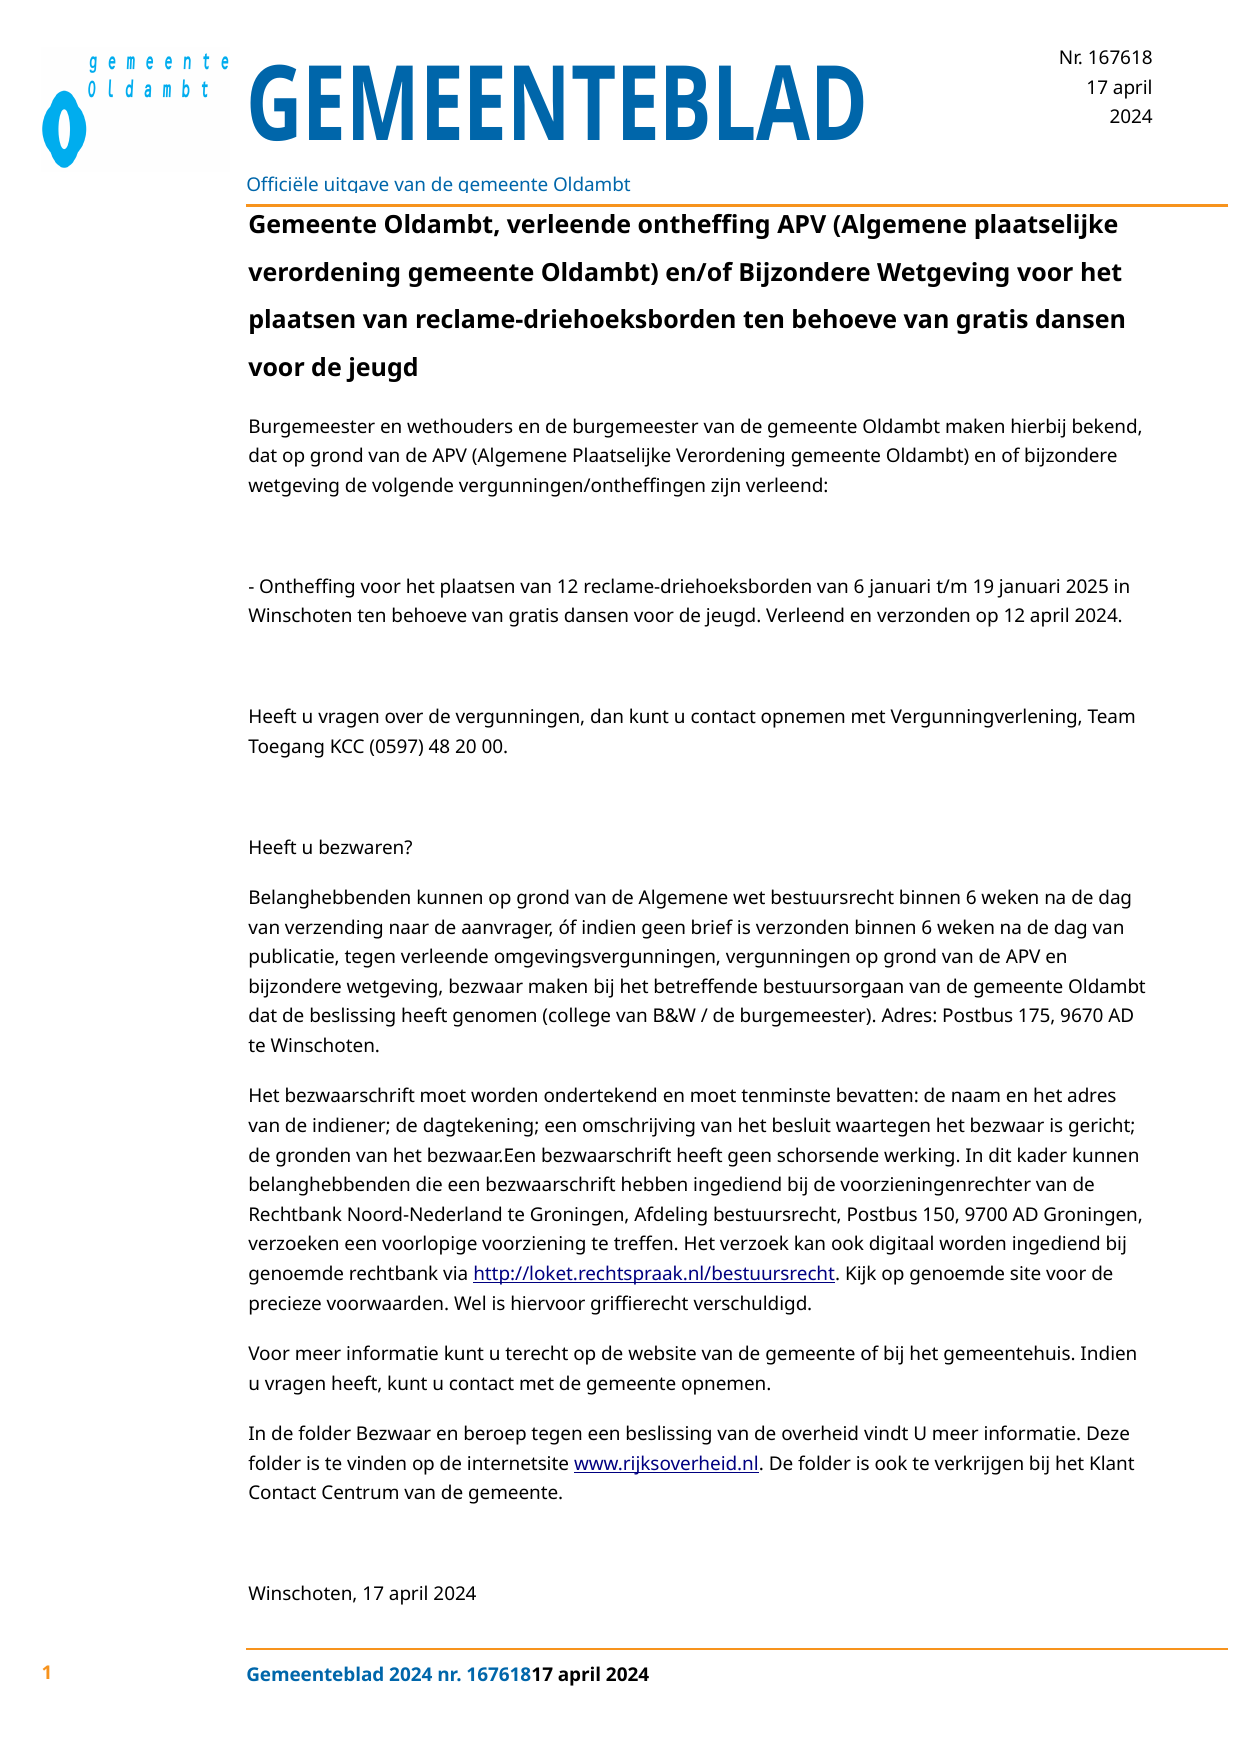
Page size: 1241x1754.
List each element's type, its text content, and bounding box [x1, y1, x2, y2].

text Heeft u vragen over de vergunningen, dan kunt u contact opnemen met Vergunningverlening, Team Toegang KCC (0597) 48 20 00. [248, 703, 1152, 759]
text Belanghebbenden kunnen op grond van de Algemene wet bestuursrecht binnen 6 weken na de dag van verzending naar de aanvrager, óf indien geen brief is verzonden binnen 6 weken na de dag van publicatie, tegen verleende omgevingsvergunningen, vergunningen op grond van de APV en bijzondere wetgeving, bezwaar maken bij het betreffende bestuursorgaan van de gemeente Oldambt dat de beslissing heeft genomen (college van B&W / de burgemeester). Adres: Postbus 175, 9670 AD te Winschoten. [248, 884, 1152, 1058]
text Winschoten, 17 april 2024 [248, 1580, 1152, 1606]
text Voor meer informatie kunt u terecht op de website van de gemeente of bij het gemeentehuis. Indien u vragen heeft, kunt u contact met de gemeente opnemen. [248, 1340, 1152, 1396]
text - Ontheffing voor het plaatsen van 12 reclame-driehoeksborden van 6 januari t/m 19 januari 2025 in Winschoten ten behoeve van gratis dansen voor de jeugd. Verleend en verzonden op 12 april 2024. [248, 573, 1152, 628]
text Heeft u bezwaren? [248, 834, 1152, 860]
text Burgemeester en wethouders en de burgemeester van de gemeente Oldambt maken hierbij bekend, dat op grond van de APV (Algemene Plaatselijke Verordening gemeente Oldambt) en of bijzondere wetgeving de volgende vergunningen/ontheffingen zijn verleend: [248, 413, 1152, 498]
text In de folder Bezwaar en beroep tegen een beslissing van de overheid vindt U meer informatie. Deze folder is te vinden op de internetsite www.rijksoverheid.nl. De folder is ook te verkrijgen bij het Klant Contact Centrum van de gemeente. [248, 1420, 1152, 1505]
picture [41, 47, 231, 172]
text Het bezwaarschrift moet worden ondertekend en moet tenminste bevatten: de naam en het adres van de indiener; de dagtekening; een omschrijving van het besluit waartegen het bezwaar is gericht; de gronden van het bezwaar.Een bezwaarschrift heeft geen schorsende werking. In dit kader kunnen belanghebbenden die een bezwaarschrift hebben ingediend bij de voorzieningenrechter van de Rechtbank Noord-Nederland te Groningen, Afdeling bestuursrecht, Postbus 150, 9700 AD Groningen, verzoeken een voorlopige voorziening te treffen. Het verzoek kan ook digitaal worden ingediend bij genoemde rechtbank via http://loket.rechtspraak.nl/bestuursrecht. Kijk op genoemde site voor de precieze voorwaarden. Wel is hiervoor griffierecht verschuldigd. [248, 1083, 1152, 1316]
text Gemeente Oldambt, verleende ontheffing APV (Algemene plaatselijke verordening gemeente Oldambt) en/of Bijzondere Wetgeving voor het plaatsen van reclame-driehoeksborden ten behoeve van gratis dansen voor de jeugd [248, 207, 1152, 384]
